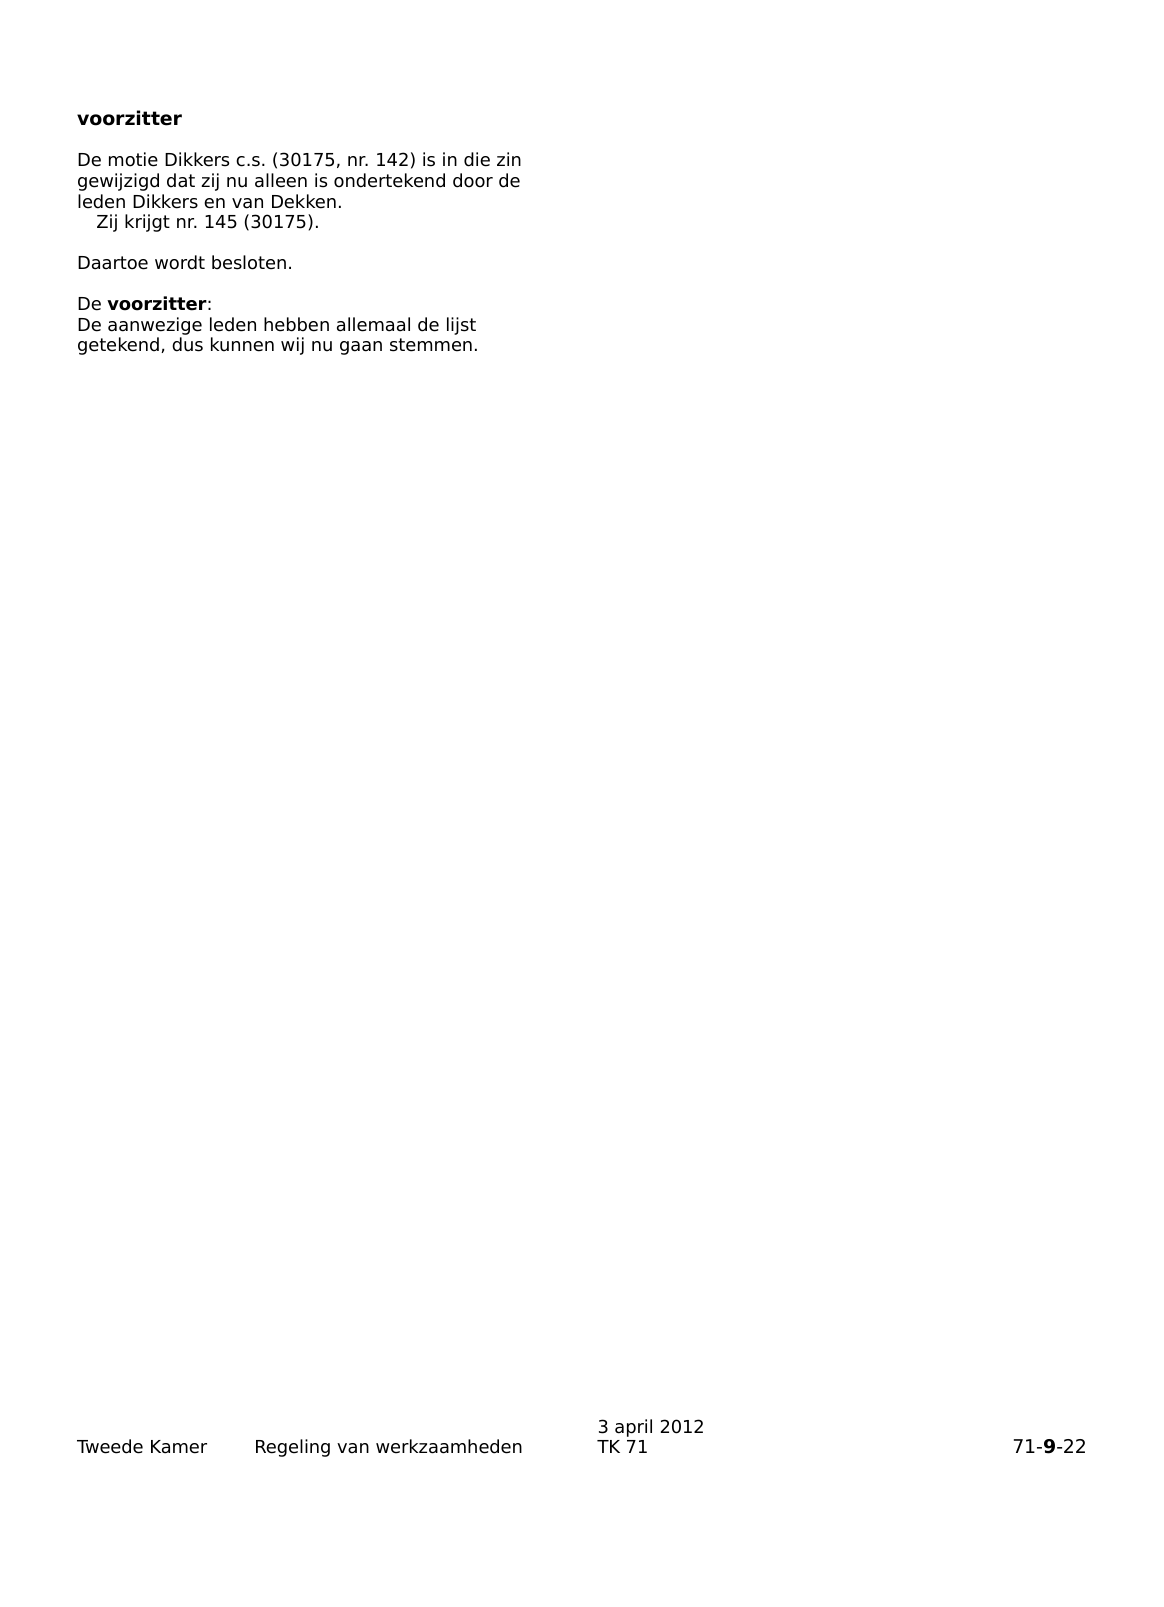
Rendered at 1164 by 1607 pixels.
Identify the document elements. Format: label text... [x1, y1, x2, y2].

text De motie Dikkers c.s. (30175, nr. 142) is in die zin gewijzigd dat zij nu alleen is ondertekend door de leden Dikkers en van Dekken. [77, 150, 567, 212]
text Daartoe wordt besloten. [77, 253, 567, 274]
text De voorzitter: [77, 294, 567, 314]
text Zij krijgt nr. 145 (30175). [77, 212, 567, 233]
text De aanwezige leden hebben allemaal de lijst getekend, dus kunnen wij nu gaan stemmen. [77, 314, 567, 356]
